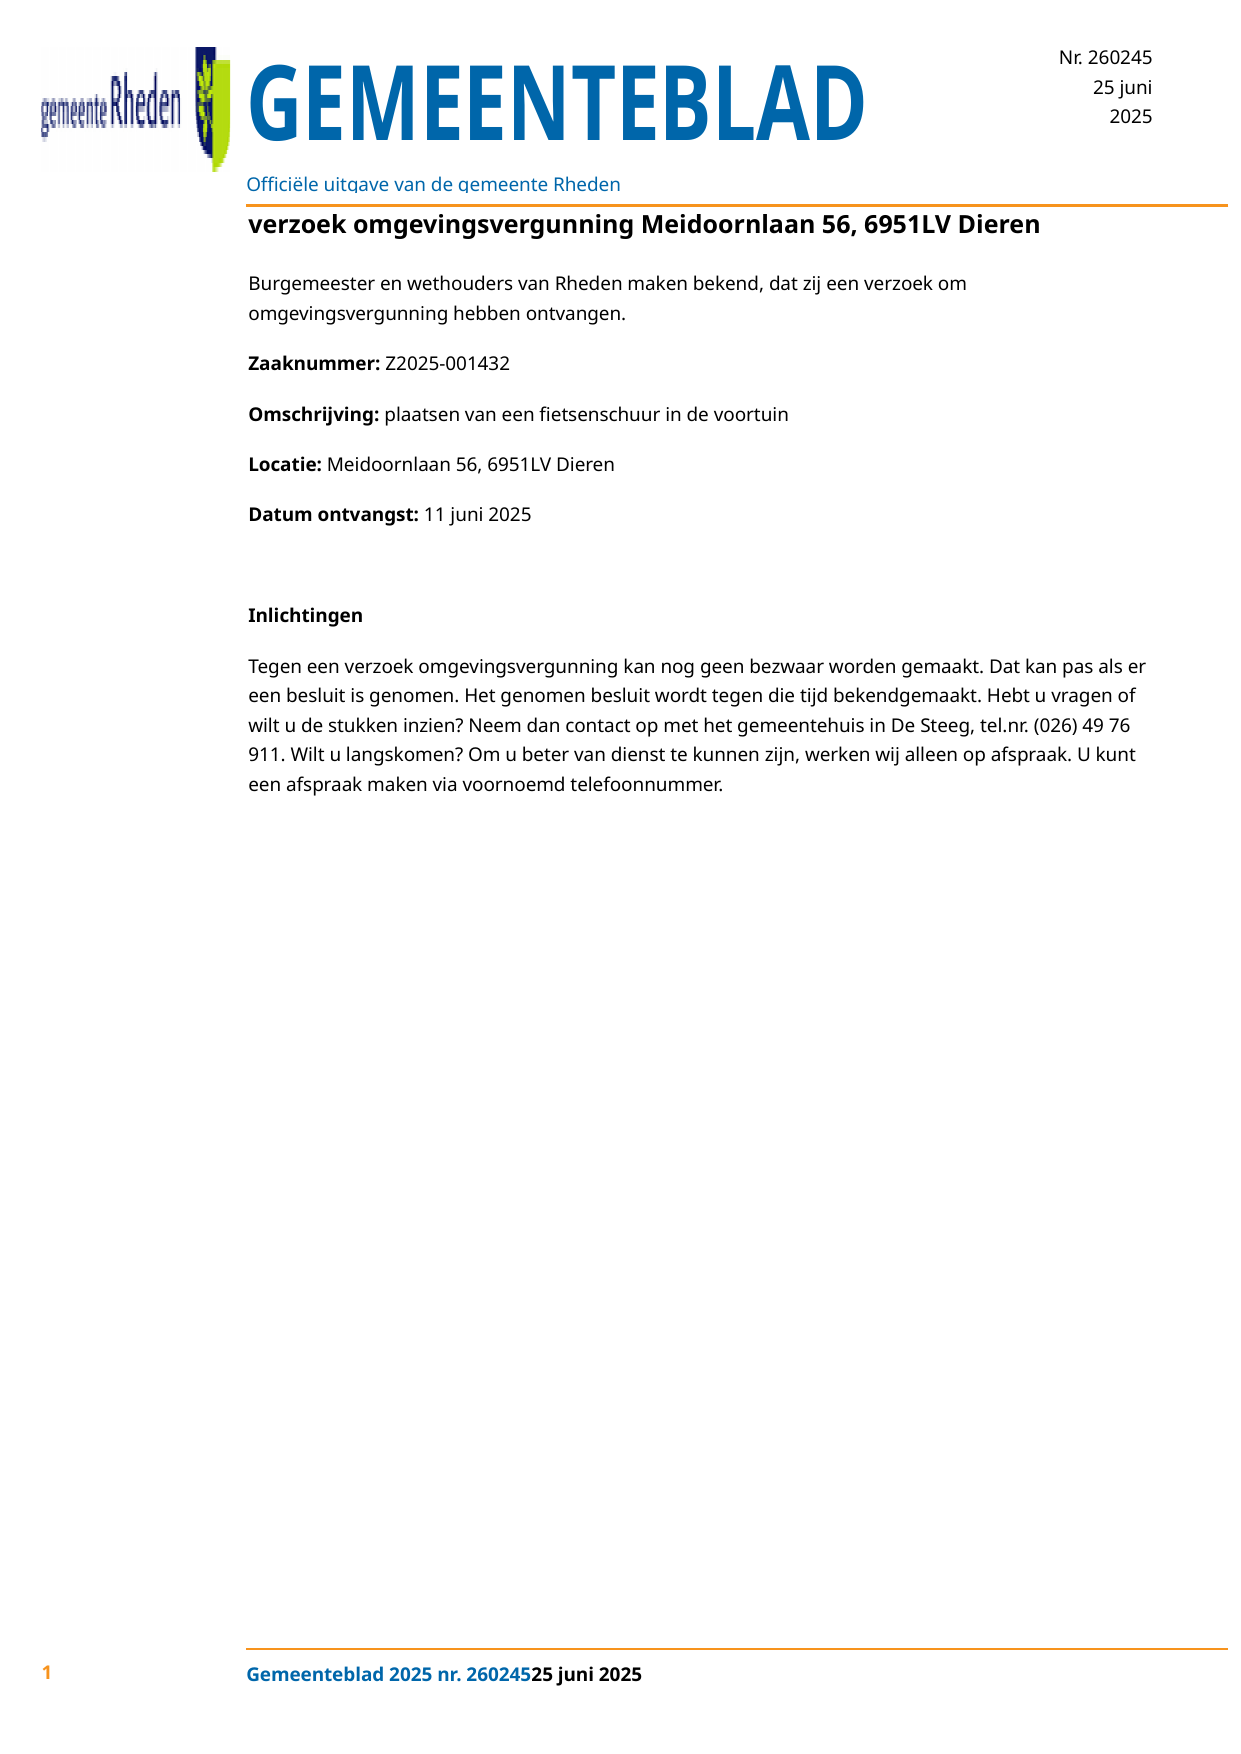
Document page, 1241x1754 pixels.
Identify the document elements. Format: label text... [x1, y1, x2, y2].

text Tegen een verzoek omgevingsvergunning kan nog geen bezwaar worden gemaakt. Dat kan pas als er een besluit is genomen. Het genomen besluit wordt tegen die tijd bekendgemaakt. Hebt u vragen of wilt u de stukken inzien? Neem dan contact op met het gemeentehuis in De Steeg, tel.nr. (026) 49 76 911. Wilt u langskomen? Om u beter van dienst te kunnen zijn, werken wij alleen op afspraak. U kunt een afspraak maken via voornoemd telefoonnummer. [248, 653, 1152, 797]
text Zaaknummer: Z2025-001432 [248, 350, 1152, 376]
text Burgemeester en wethouders van Rheden maken bekend, dat zij een verzoek om omgevingsvergunning hebben ontvangen. [248, 270, 1152, 326]
text Locatie: Meidoornlaan 56, 6951LV Dieren [248, 451, 1152, 477]
text Omschrijving: plaatsen van een fietsenschuur in de voortuin [248, 401, 1152, 426]
text verzoek omgevingsvergunning Meidoornlaan 56, 6951LV Dieren [248, 207, 1152, 241]
text Datum ontvangst: 11 juni 2025 [248, 502, 1152, 527]
picture [41, 47, 231, 172]
text Inlichtingen [248, 602, 1152, 628]
